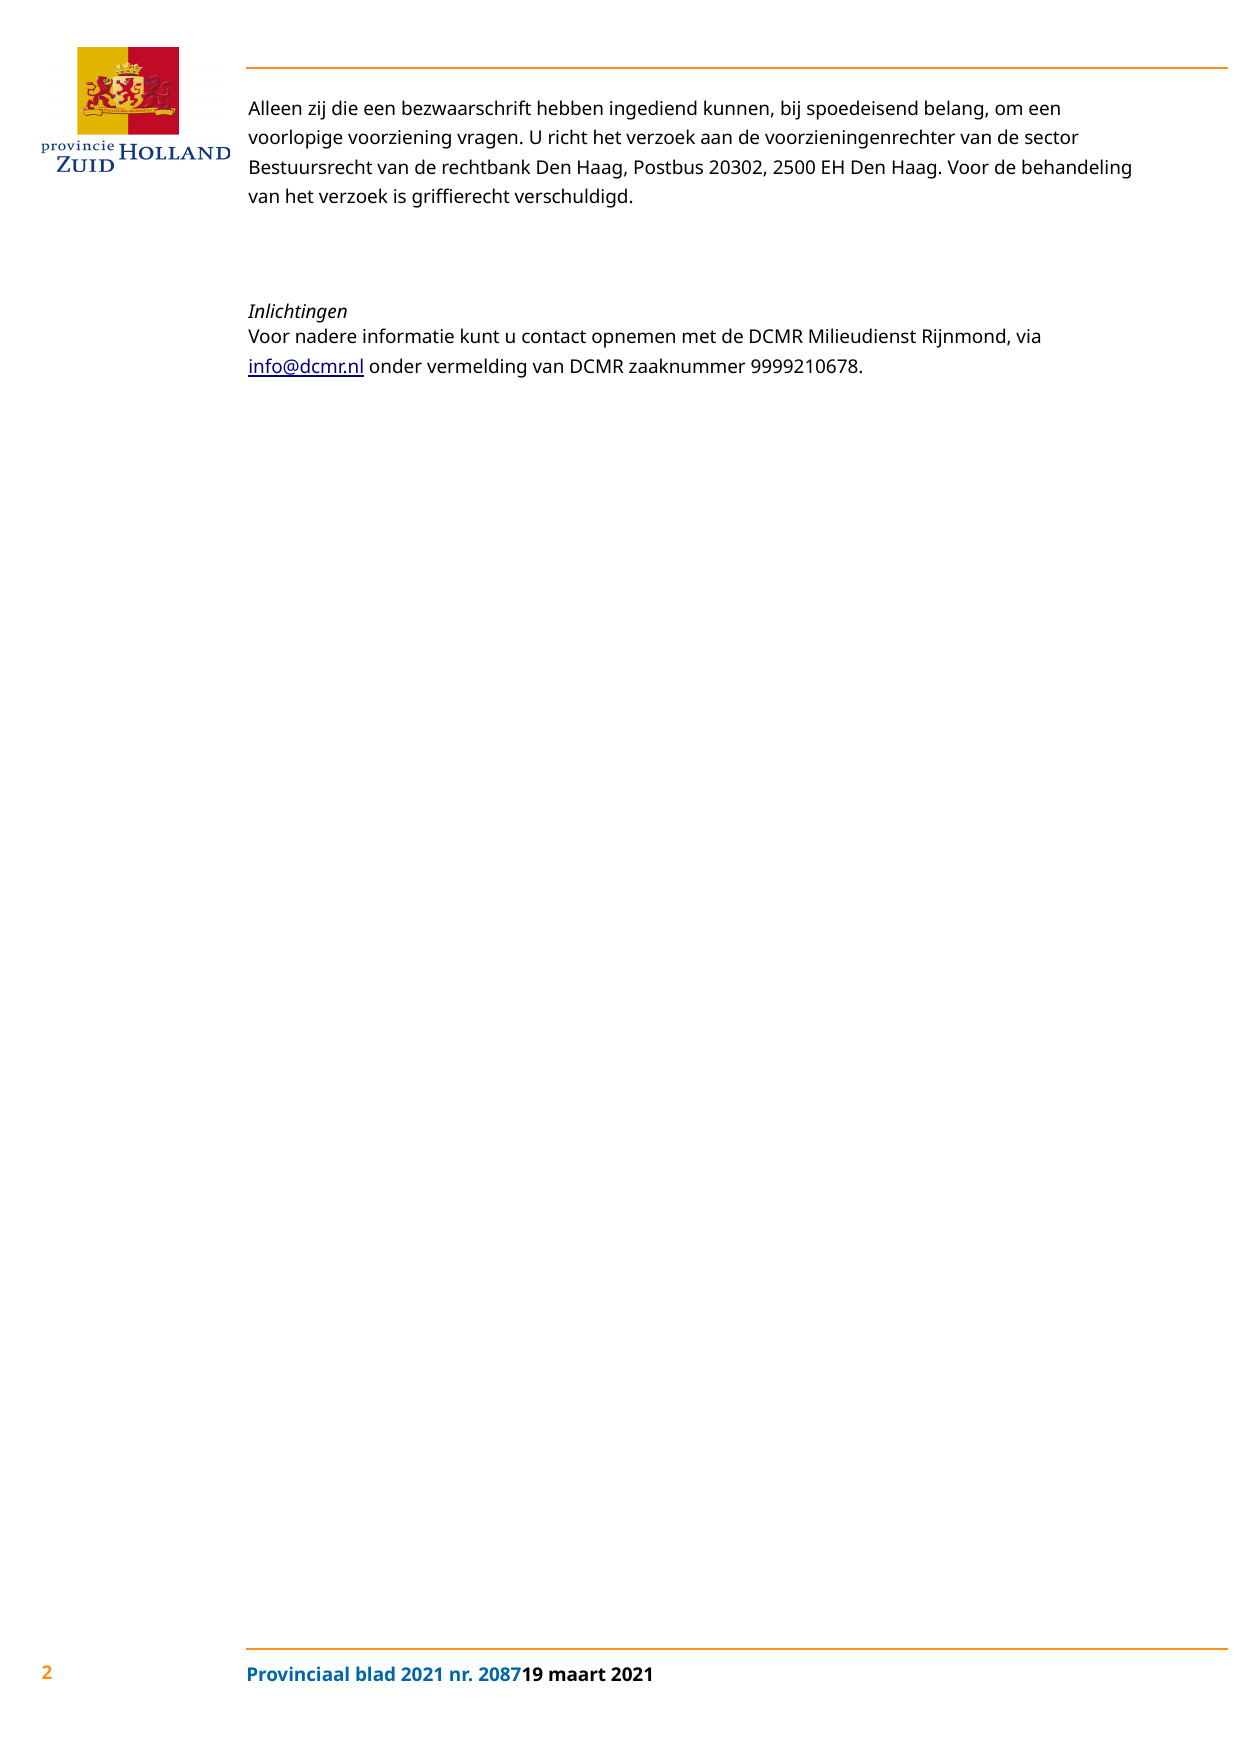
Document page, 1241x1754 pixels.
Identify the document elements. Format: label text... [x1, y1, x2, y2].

picture [41, 47, 231, 172]
text Inlichtingen [248, 298, 1152, 324]
text Voor nadere informatie kunt u contact opnemen met de DCMR Milieudienst Rijnmond, via info@dcmr.nl onder vermelding van DCMR zaaknummer 9999210678. [248, 324, 1152, 379]
text Alleen zij die een bezwaarschrift hebben ingediend kunnen, bij spoedeisend belang, om een voorlopige voorziening vragen. U richt het verzoek aan de voorzieningenrechter van de sector Bestuursrecht van de rechtbank Den Haag, Postbus 20302, 2500 EH Den Haag. Voor de behandeling van het verzoek is griffierecht verschuldigd. [248, 95, 1152, 209]
